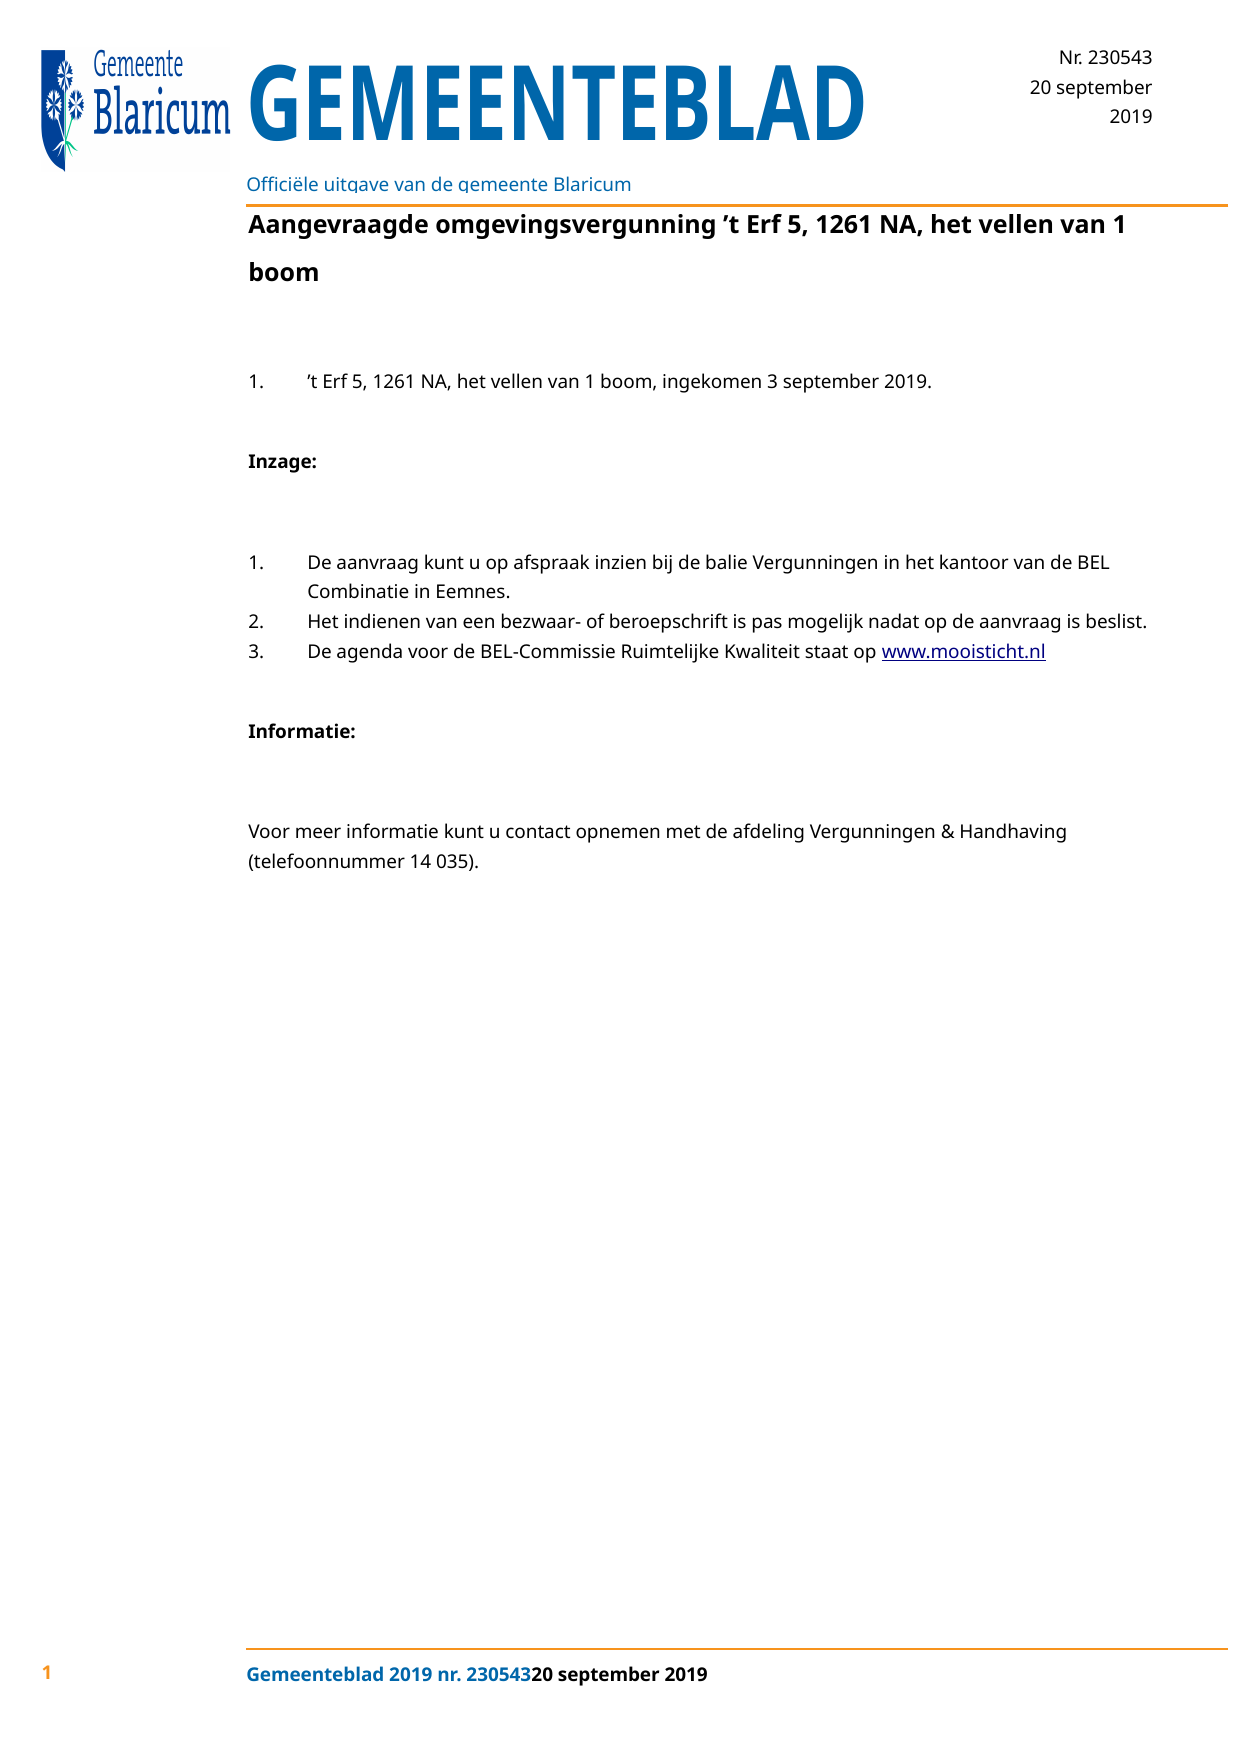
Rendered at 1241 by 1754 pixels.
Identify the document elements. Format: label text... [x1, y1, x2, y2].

picture [41, 47, 231, 172]
text Inzage: [248, 448, 1152, 474]
text Voor meer informatie kunt u contact opnemen met de afdeling Vergunningen & Handhaving (telefoonnummer 14 035). [248, 819, 1152, 874]
text Aangevraagde omgevingsvergunning ’t Erf 5, 1261 NA, het vellen van 1 boom [248, 207, 1152, 288]
list De agenda voor de BEL-Commissie Ruimtelijke Kwaliteit staat op www.mooisticht.nl [248, 638, 1152, 664]
list ’t Erf 5, 1261 NA, het vellen van 1 boom, ingekomen 3 september 2019. [248, 368, 1152, 394]
text Informatie: [248, 718, 1152, 744]
list Het indienen van een bezwaar- of beroepschrift is pas mogelijk nadat op de aanvraag is beslist. [248, 608, 1152, 634]
list De aanvraag kunt u op afspraak inzien bij de balie Vergunningen in het kantoor van de BEL Combinatie in Eemnes. [248, 549, 1152, 604]
